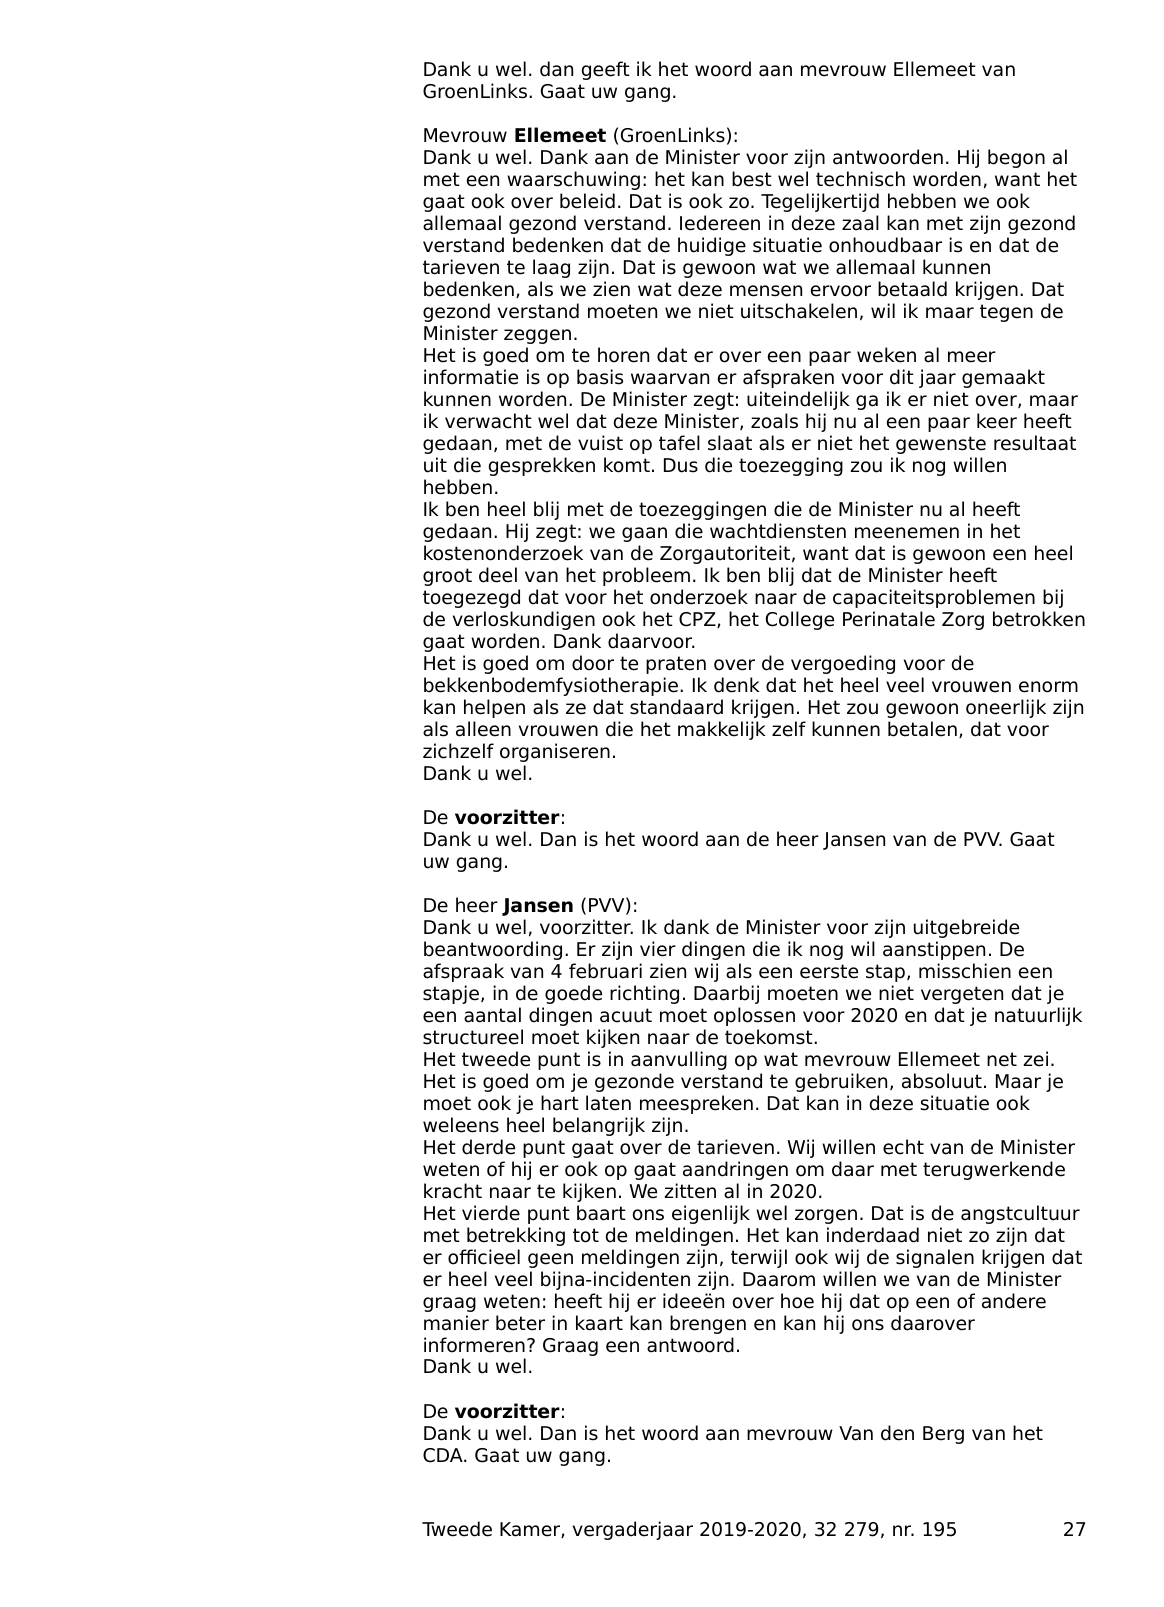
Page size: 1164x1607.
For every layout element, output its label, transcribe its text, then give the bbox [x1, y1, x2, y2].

text Dank u wel. [422, 763, 1087, 784]
text Het tweede punt is in aanvulling op wat mevrouw Ellemeet net zei. Het is goed om je gezonde verstand te gebruiken, absoluut. Maar je moet ook je hart laten meespreken. Dat kan in deze situatie ook weleens heel belangrijk zijn. [422, 1049, 1087, 1137]
text De heer Jansen (PVV): [422, 895, 1087, 917]
text Dank u wel. [422, 1356, 1087, 1378]
text Ik ben heel blij met de toezeggingen die de Minister nu al heeft gedaan. Hij zegt: we gaan die wachtdiensten meenemen in het kostenonderzoek van de Zorgautoriteit, want dat is gewoon een heel groot deel van het probleem. Ik ben blij dat de Minister heeft toegezegd dat voor het onderzoek naar de capaciteitsproblemen bij de verloskundigen ook het CPZ, het College Perinatale Zorg betrokken gaat worden. Dank daarvoor. [422, 499, 1087, 653]
text Het is goed om te horen dat er over een paar weken al meer informatie is op basis waarvan er afspraken voor dit jaar gemaakt kunnen worden. De Minister zegt: uiteindelijk ga ik er niet over, maar ik verwacht wel dat deze Minister, zoals hij nu al een paar keer heeft gedaan, met de vuist op tafel slaat als er niet het gewenste resultaat uit die gesprekken komt. Dus die toezegging zou ik nog willen hebben. [422, 345, 1087, 499]
text Dank u wel. dan geeft ik het woord aan mevrouw Ellemeet van GroenLinks. Gaat uw gang. [422, 59, 1087, 103]
text Dank u wel. Dan is het woord aan de heer Jansen van de PVV. Gaat uw gang. [422, 829, 1087, 873]
text Dank u wel, voorzitter. Ik dank de Minister voor zijn uitgebreide beantwoording. Er zijn vier dingen die ik nog wil aanstippen. De afspraak van 4 februari zien wij als een eerste stap, misschien een stapje, in de goede richting. Daarbij moeten we niet vergeten dat je een aantal dingen acuut moet oplossen voor 2020 en dat je natuurlijk structureel moet kijken naar de toekomst. [422, 917, 1087, 1049]
text De voorzitter: [422, 807, 1087, 829]
text Het vierde punt baart ons eigenlijk wel zorgen. Dat is de angstcultuur met betrekking tot de meldingen. Het kan inderdaad niet zo zijn dat er officieel geen meldingen zijn, terwijl ook wij de signalen krijgen dat er heel veel bijna-incidenten zijn. Daarom willen we van de Minister graag weten: heeft hij er ideeën over hoe hij dat op een of andere manier beter in kaart kan brengen en kan hij ons daarover informeren? Graag een antwoord. [422, 1203, 1087, 1356]
text De voorzitter: [422, 1401, 1087, 1423]
text Dank u wel. Dank aan de Minister voor zijn antwoorden. Hij begon al met een waarschuwing: het kan best wel technisch worden, want het gaat ook over beleid. Dat is ook zo. Tegelijkertijd hebben we ook allemaal gezond verstand. Iedereen in deze zaal kan met zijn gezond verstand bedenken dat de huidige situatie onhoudbaar is en dat de tarieven te laag zijn. Dat is gewoon wat we allemaal kunnen bedenken, als we zien wat deze mensen ervoor betaald krijgen. Dat gezond verstand moeten we niet uitschakelen, wil ik maar tegen de Minister zeggen. [422, 147, 1087, 345]
text Het derde punt gaat over de tarieven. Wij willen echt van de Minister weten of hij er ook op gaat aandringen om daar met terugwerkende kracht naar te kijken. We zitten al in 2020. [422, 1137, 1087, 1203]
text Het is goed om door te praten over de vergoeding voor de bekkenbodemfysiotherapie. Ik denk dat het heel veel vrouwen enorm kan helpen als ze dat standaard krijgen. Het zou gewoon oneerlijk zijn als alleen vrouwen die het makkelijk zelf kunnen betalen, dat voor zichzelf organiseren. [422, 653, 1087, 763]
text Mevrouw Ellemeet (GroenLinks): [422, 125, 1087, 147]
text Dank u wel. Dan is het woord aan mevrouw Van den Berg van het CDA. Gaat uw gang. [422, 1423, 1087, 1467]
